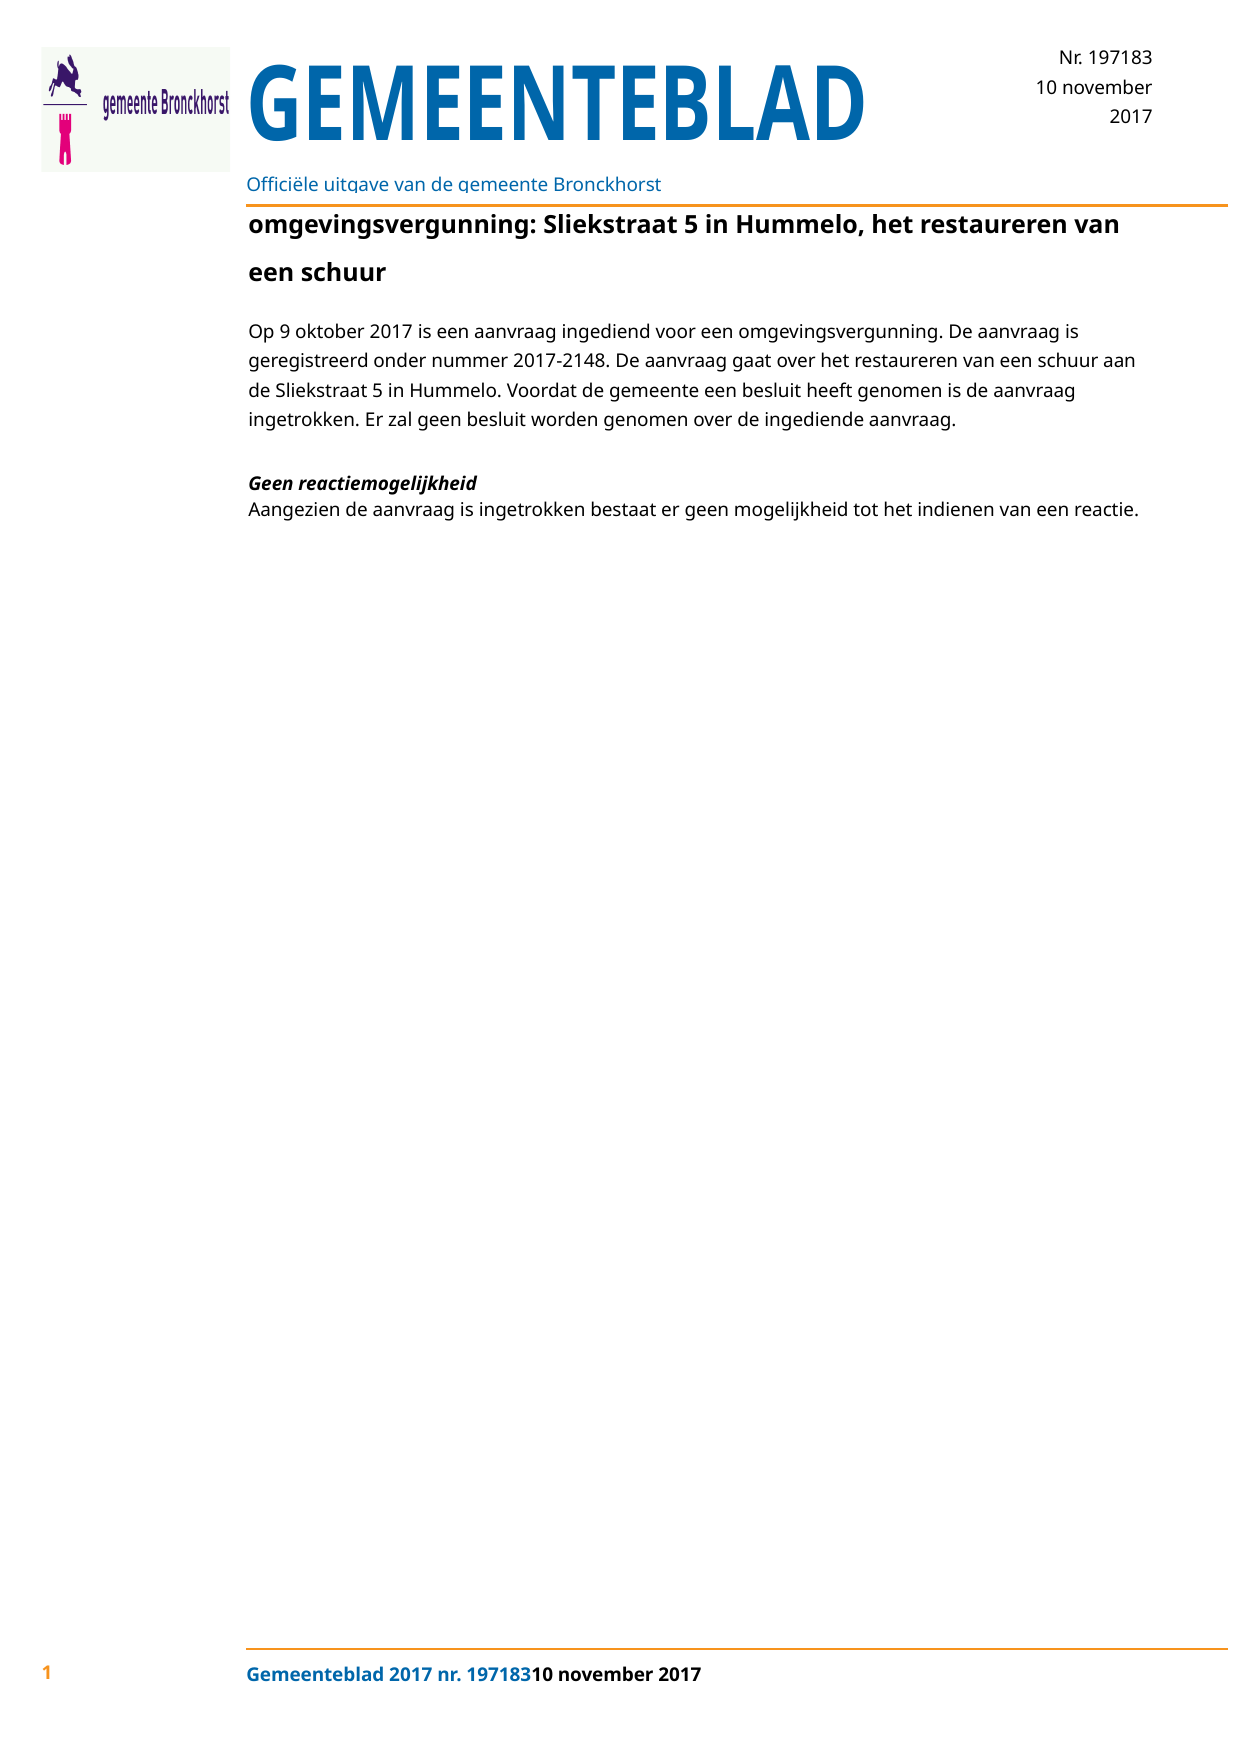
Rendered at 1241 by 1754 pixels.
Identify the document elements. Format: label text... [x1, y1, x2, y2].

text Op 9 oktober 2017 is een aanvraag ingediend voor een omgevingsvergunning. De aanvraag is geregistreerd onder nummer 2017-2148. De aanvraag gaat over het restaureren van een schuur aan de Sliekstraat 5 in Hummelo. Voordat de gemeente een besluit heeft genomen is de aanvraag ingetrokken. Er zal geen besluit worden genomen over de ingediende aanvraag. [248, 318, 1152, 432]
text Geen reactiemogelijkheid [248, 471, 1152, 496]
picture [41, 47, 231, 172]
text omgevingsvergunning: Sliekstraat 5 in Hummelo, het restaureren van een schuur [248, 207, 1152, 288]
text Aangezien de aanvraag is ingetrokken bestaat er geen mogelijkheid tot het indienen van een reactie. [248, 496, 1152, 522]
